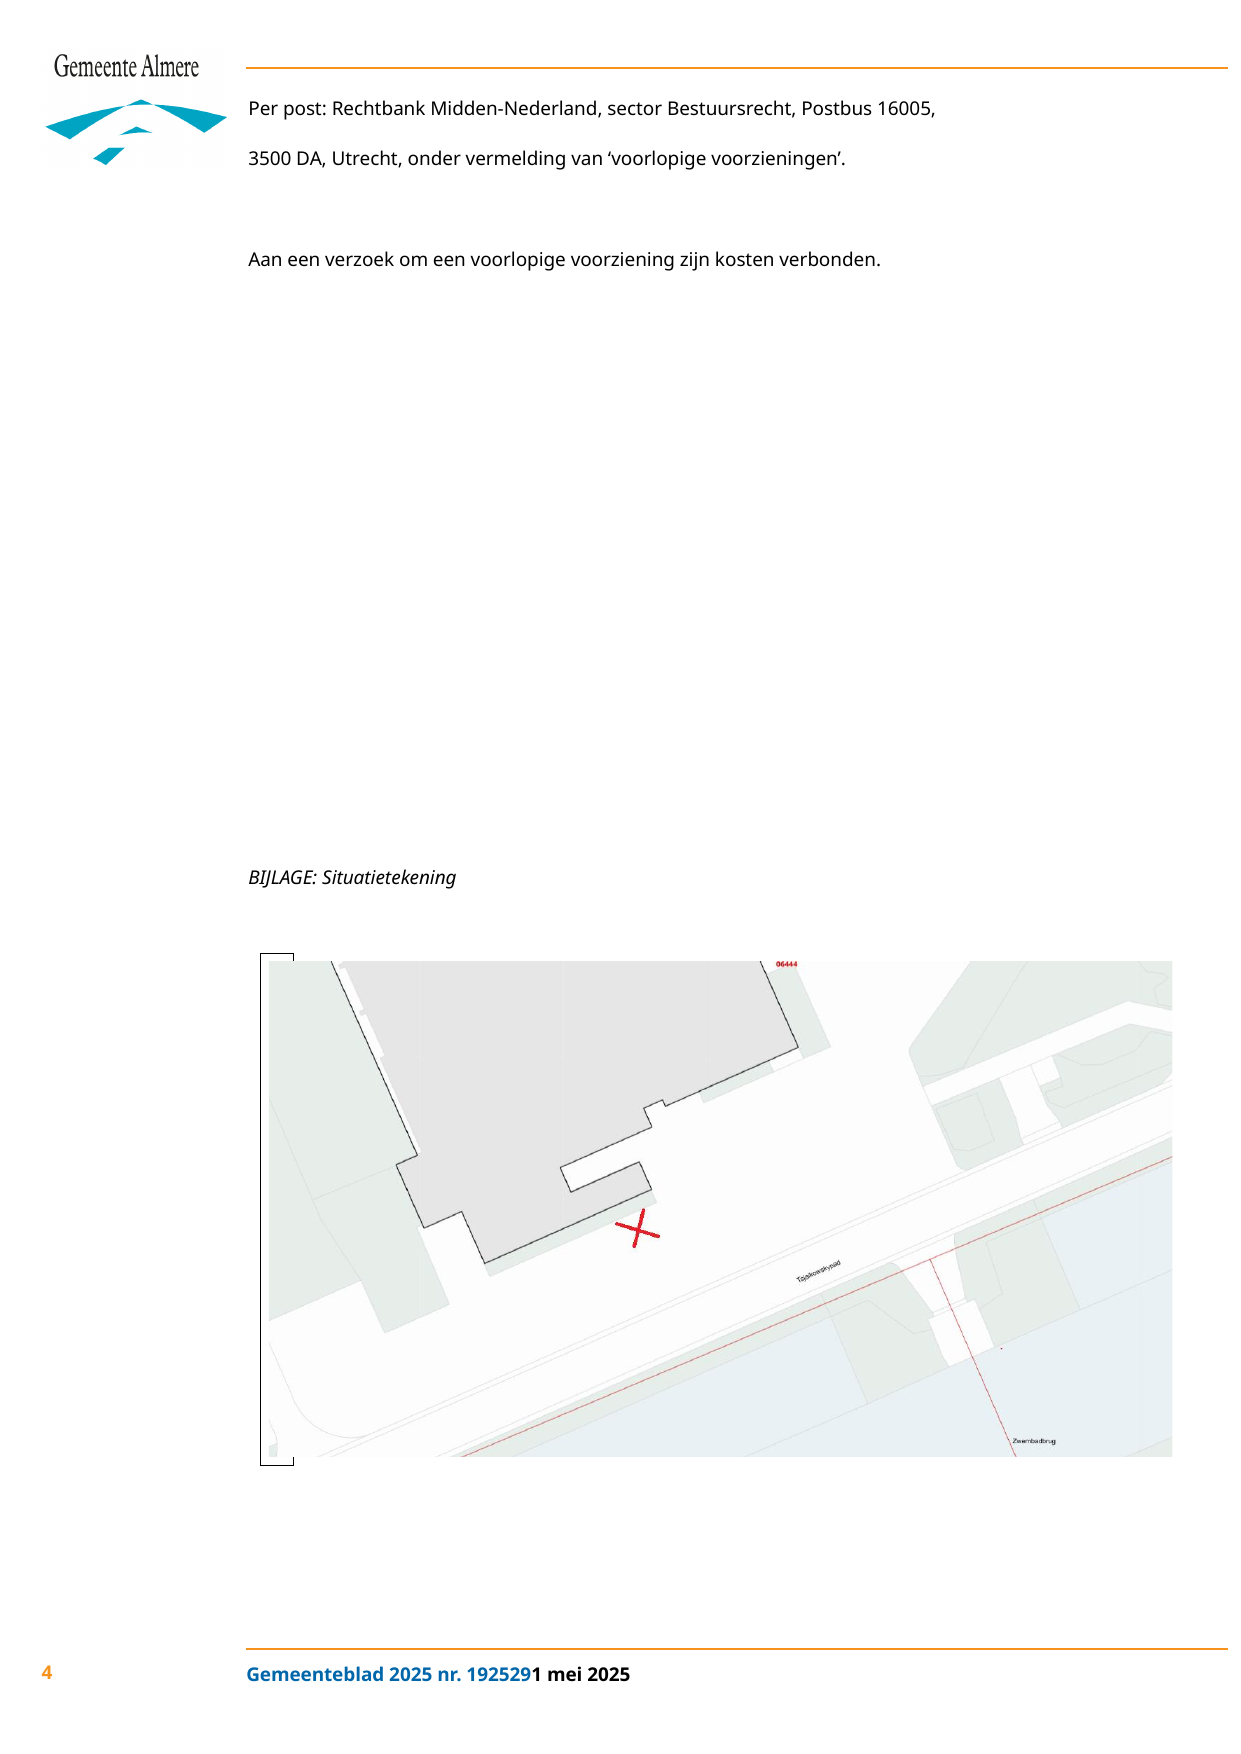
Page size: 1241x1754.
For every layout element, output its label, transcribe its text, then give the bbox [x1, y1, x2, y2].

text 3500 DA, Utrecht, onder vermelding van ‘voorlopige voorzieningen’. [248, 145, 1152, 171]
picture [268, 961, 1173, 1457]
text Per post: Rechtbank Midden-Nederland, sector Bestuursrecht, Postbus 16005, [248, 95, 1152, 121]
text Aan een verzoek om een voorlopige voorziening zijn kosten verbonden. [248, 246, 1152, 272]
text BIJLAGE: Situatietekening [248, 864, 1152, 890]
picture [41, 47, 231, 172]
